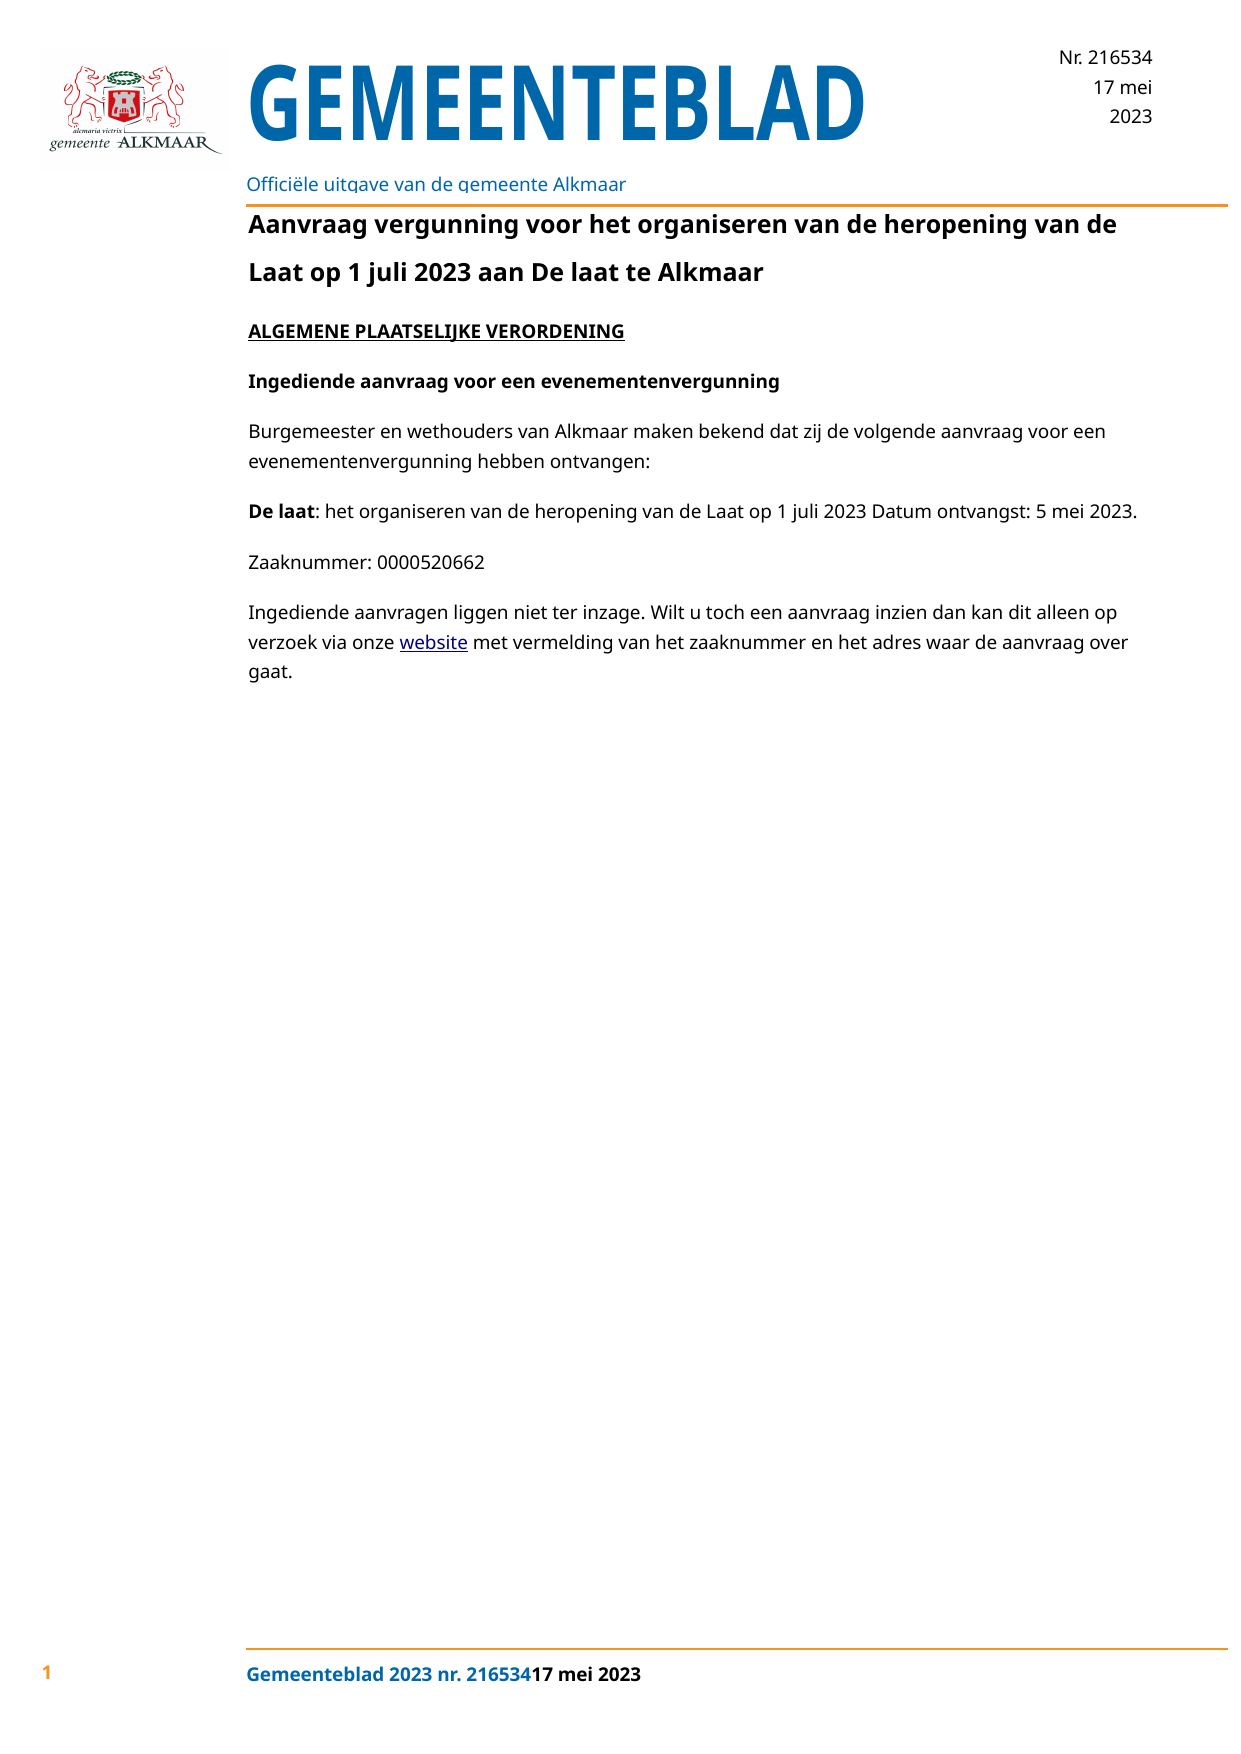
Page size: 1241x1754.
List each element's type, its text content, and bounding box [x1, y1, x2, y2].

text Burgemeester en wethouders van Alkmaar maken bekend dat zij de volgende aanvraag voor een evenementenvergunning hebben ontvangen: [248, 419, 1152, 474]
text Ingediende aanvragen liggen niet ter inzage. Wilt u toch een aanvraag inzien dan kan dit alleen op verzoek via onze website met vermelding van het zaaknummer en het adres waar de aanvraag over gaat. [248, 599, 1152, 684]
picture [41, 47, 231, 172]
text De laat: het organiseren van de heropening van de Laat op 1 juli 2023 Datum ontvangst: 5 mei 2023. [248, 499, 1152, 524]
text Aanvraag vergunning voor het organiseren van de heropening van de Laat op 1 juli 2023 aan De laat te Alkmaar [248, 207, 1152, 288]
text ALGEMENE PLAATSELIJKE VERORDENING [248, 318, 1152, 344]
text Zaaknummer: 0000520662 [248, 549, 1152, 575]
text Ingediende aanvraag voor een evenementenvergunning [248, 368, 1152, 394]
